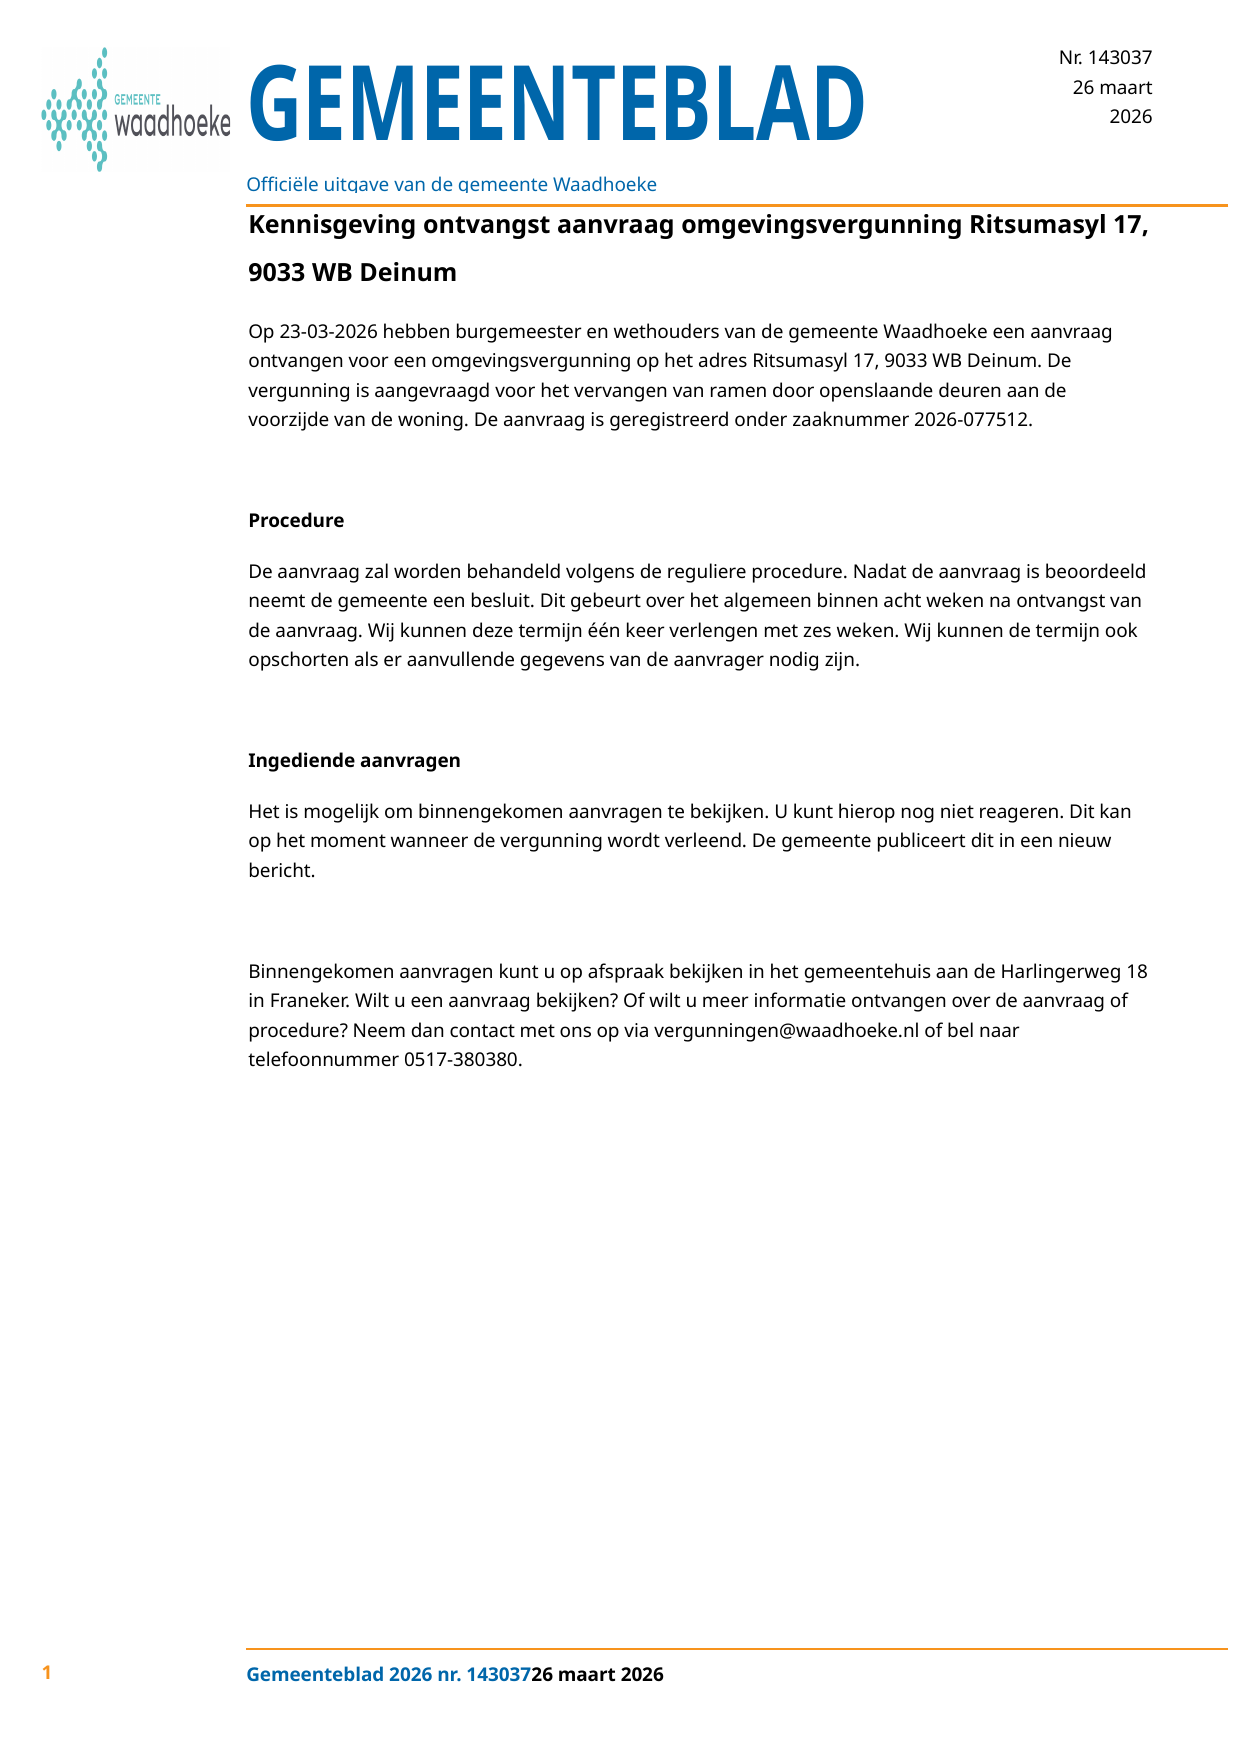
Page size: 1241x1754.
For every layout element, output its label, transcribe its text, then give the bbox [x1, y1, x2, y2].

text Op 23-03-2026 hebben burgemeester en wethouders van de gemeente Waadhoeke een aanvraag ontvangen voor een omgevingsvergunning op het adres Ritsumasyl 17, 9033 WB Deinum. De vergunning is aangevraagd voor het vervangen van ramen door openslaande deuren aan de voorzijde van de woning. De aanvraag is geregistreerd onder zaaknummer 2026-077512. [248, 318, 1152, 432]
text De aanvraag zal worden behandeld volgens de reguliere procedure. Nadat de aanvraag is beoordeeld neemt de gemeente een besluit. Dit gebeurt over het algemeen binnen acht weken na ontvangst van de aanvraag. Wij kunnen deze termijn één keer verlengen met zes weken. Wij kunnen de termijn ook opschorten als er aanvullende gegevens van de aanvrager nodig zijn. [248, 558, 1152, 672]
picture [41, 47, 231, 172]
text Ingediende aanvragen [248, 747, 1152, 773]
text Het is mogelijk om binnengekomen aanvragen te bekijken. U kunt hierop nog niet reageren. Dit kan op het moment wanneer de vergunning wordt verleend. De gemeente publiceert dit in een nieuw bericht. [248, 798, 1152, 883]
text Procedure [248, 507, 1152, 533]
text Binnengekomen aanvragen kunt u op afspraak bekijken in het gemeentehuis aan de Harlingerweg 18 in Franeker. Wilt u een aanvraag bekijken? Of wilt u meer informatie ontvangen over de aanvraag of procedure? Neem dan contact met ons op via vergunningen@waadhoeke.nl of bel naar telefoonnummer 0517-380380. [248, 958, 1152, 1072]
text Kennisgeving ontvangst aanvraag omgevingsvergunning Ritsumasyl 17, 9033 WB Deinum [248, 207, 1152, 288]
